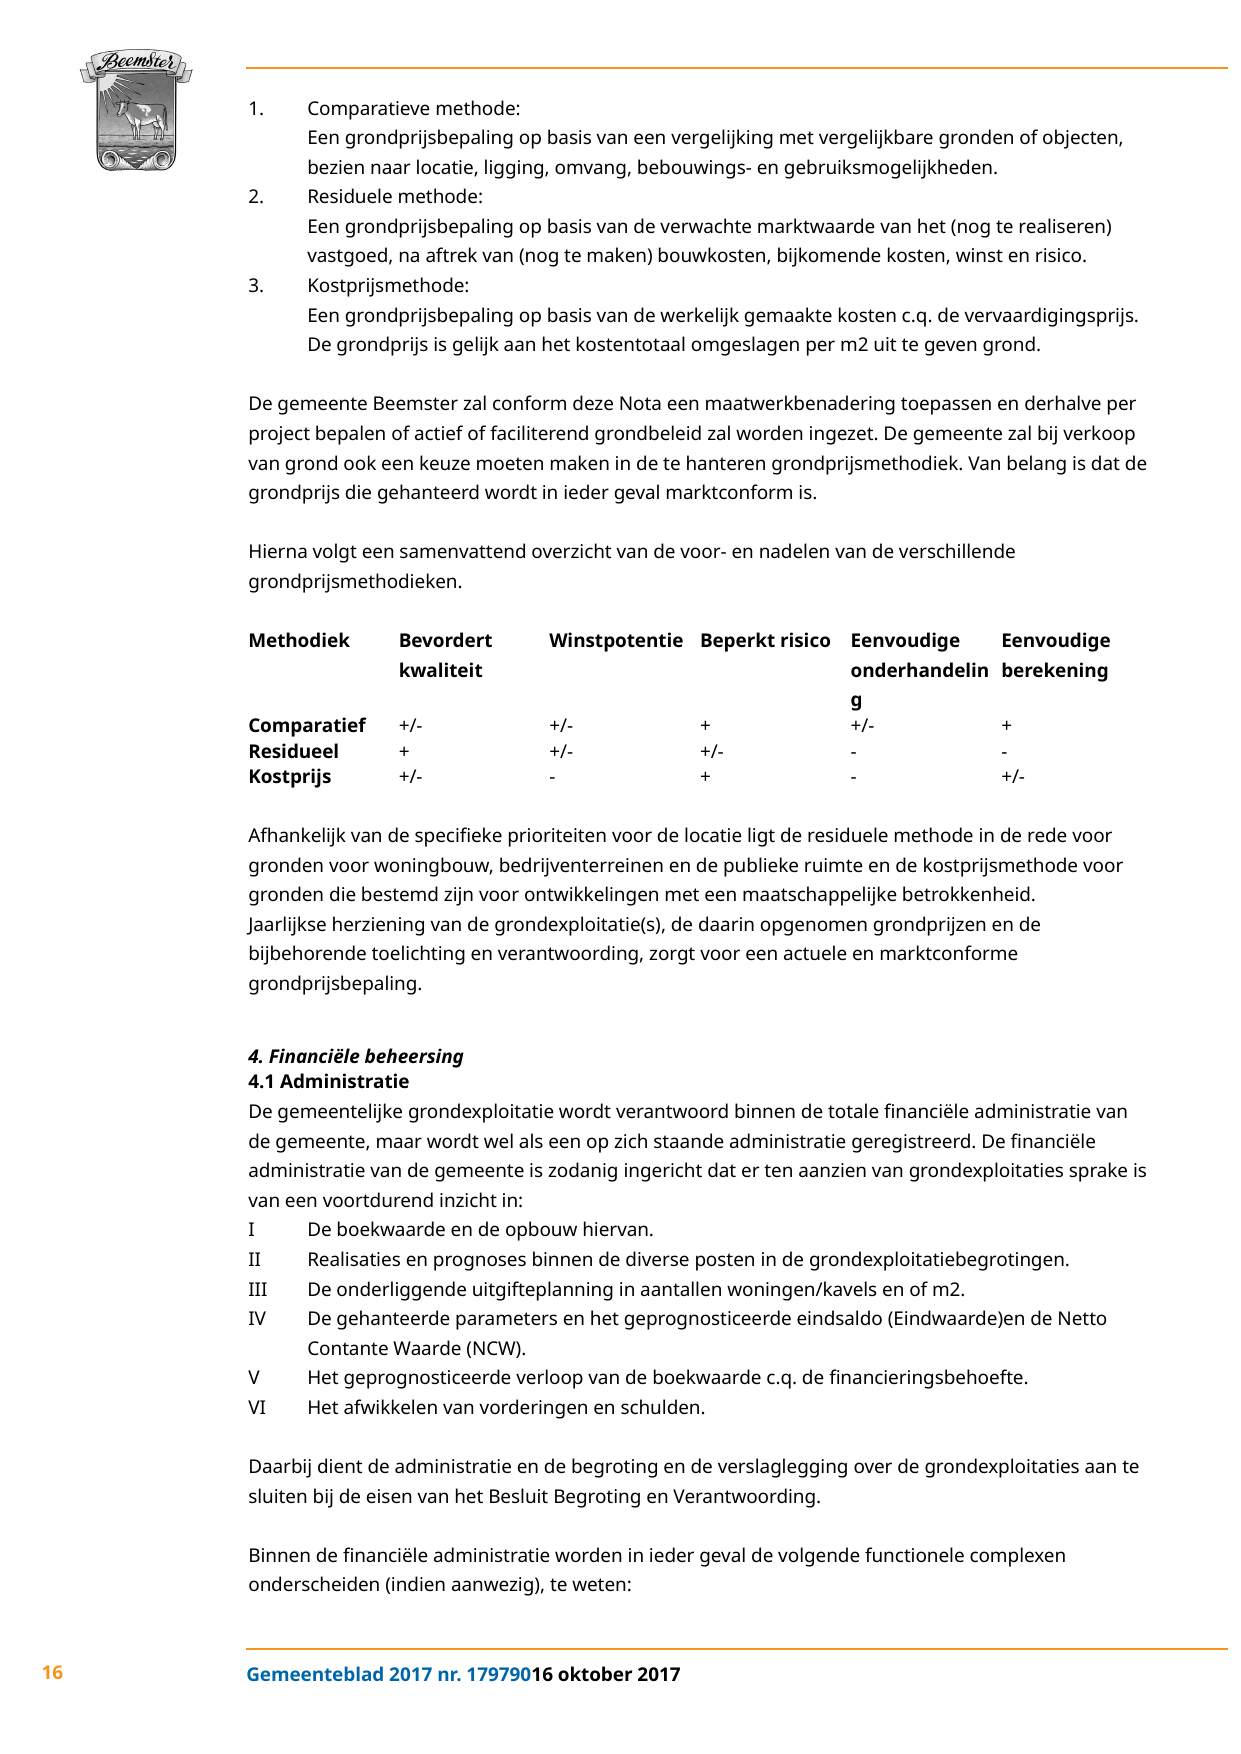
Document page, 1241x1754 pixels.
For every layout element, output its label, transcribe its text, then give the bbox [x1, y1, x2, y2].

table_cell +/- [549, 738, 700, 764]
table_cell +/- [850, 712, 1001, 738]
table_cell - [850, 764, 1001, 789]
picture [41, 47, 231, 172]
list Residuele methode: [248, 183, 1152, 209]
list Het geprognosticeerde verloop van de boekwaarde c.q. de financieringsbehoefte. [248, 1364, 1152, 1390]
table_header Bevordert kwaliteit [399, 628, 549, 712]
text De gemeentelijke grondexploitatie wordt verantwoord binnen de totale financiële administratie van de gemeente, maar wordt wel als een op zich staande administratie geregistreerd. De financiële administratie van de gemeente is zodanig ingericht dat er ten aanzien van grondexploitaties sprake is van een voortdurend inzicht in: [248, 1098, 1152, 1213]
list De gehanteerde parameters en het geprognosticeerde eindsaldo (Eindwaarde)en de Netto Contante Waarde (NCW). [248, 1305, 1152, 1361]
table_cell + [700, 764, 850, 789]
table_cell +/- [1001, 764, 1152, 789]
table_cell Comparatief [248, 712, 398, 738]
table_cell + [399, 738, 549, 764]
table_header Eenvoudige onderhandeling [850, 628, 1001, 712]
list De boekwaarde en de opbouw hiervan. [248, 1217, 1152, 1242]
table_cell - [549, 764, 700, 789]
text Afhankelijk van de specifieke prioriteiten voor de locatie ligt de residuele methode in de rede voor gronden voor woningbouw, bedrijventerreinen en de publieke ruimte en de kostprijsmethode voor gronden die bestemd zijn voor ontwikkelingen met een maatschappelijke betrokkenheid. [248, 822, 1152, 907]
table_cell - [1001, 738, 1152, 764]
table_cell + [700, 712, 850, 738]
list De onderliggende uitgifteplanning in aantallen woningen/kavels en of m2. [248, 1276, 1152, 1301]
text Hierna volgt een samenvattend overzicht van de voor- en nadelen van de verschillende grondprijsmethodieken. [248, 538, 1152, 594]
table_cell Residueel [248, 738, 398, 764]
text Jaarlijkse herziening van de grondexploitatie(s), de daarin opgenomen grondprijzen en de bijbehorende toelichting en verantwoording, zorgt voor een actuele en marktconforme grondprijsbepaling. [248, 911, 1152, 996]
table_cell + [1001, 712, 1152, 738]
list Een grondprijsbepaling op basis van een vergelijking met vergelijkbare gronden of objecten, bezien naar locatie, ligging, omvang, bebouwings- en gebruiksmogelijkheden. [248, 124, 1152, 180]
table_header Winstpotentie [549, 628, 700, 712]
list Een grondprijsbepaling op basis van de verwachte marktwaarde van het (nog te realiseren) vastgoed, na aftrek van (nog te maken) bouwkosten, bijkomende kosten, winst en risico. [248, 213, 1152, 268]
list Een grondprijsbepaling op basis van de werkelijk gemaakte kosten c.q. de vervaardigingsprijs. De grondprijs is gelijk aan het kostentotaal omgeslagen per m2 uit te geven grond. [248, 302, 1152, 357]
table_cell +/- [549, 712, 700, 738]
table_cell +/- [700, 738, 850, 764]
table_cell - [850, 738, 1001, 764]
table_header Beperkt risico [700, 628, 850, 712]
list Kostprijsmethode: [248, 272, 1152, 298]
text Binnen de financiële administratie worden in ieder geval de volgende functionele complexen onderscheiden (indien aanwezig), te weten: [248, 1542, 1152, 1597]
text 4. Financiële beheersing [248, 1043, 1152, 1069]
table_cell Kostprijs [248, 764, 398, 789]
list Het afwikkelen van vorderingen en schulden. [248, 1394, 1152, 1420]
list Comparatieve methode: [248, 95, 1152, 121]
text De gemeente Beemster zal conform deze Nota een maatwerkbenadering toepassen en derhalve per project bepalen of actief of faciliterend grondbeleid zal worden ingezet. De gemeente zal bij verkoop van grond ook een keuze moeten maken in de te hanteren grondprijsmethodiek. Van belang is dat de grondprijs die gehanteerd wordt in ieder geval marktconform is. [248, 391, 1152, 505]
text 4.1 Administratie [248, 1069, 1152, 1094]
text Daarbij dient de administratie en de begroting en de verslaglegging over de grondexploitaties aan te sluiten bij de eisen van het Besluit Begroting en Verantwoording. [248, 1453, 1152, 1508]
list Realisaties en prognoses binnen de diverse posten in de grondexploitatiebegrotingen. [248, 1246, 1152, 1272]
table_header Eenvoudige berekening [1001, 628, 1152, 712]
table_cell +/- [399, 764, 549, 789]
table_header Methodiek [248, 628, 398, 712]
table_cell +/- [399, 712, 549, 738]
